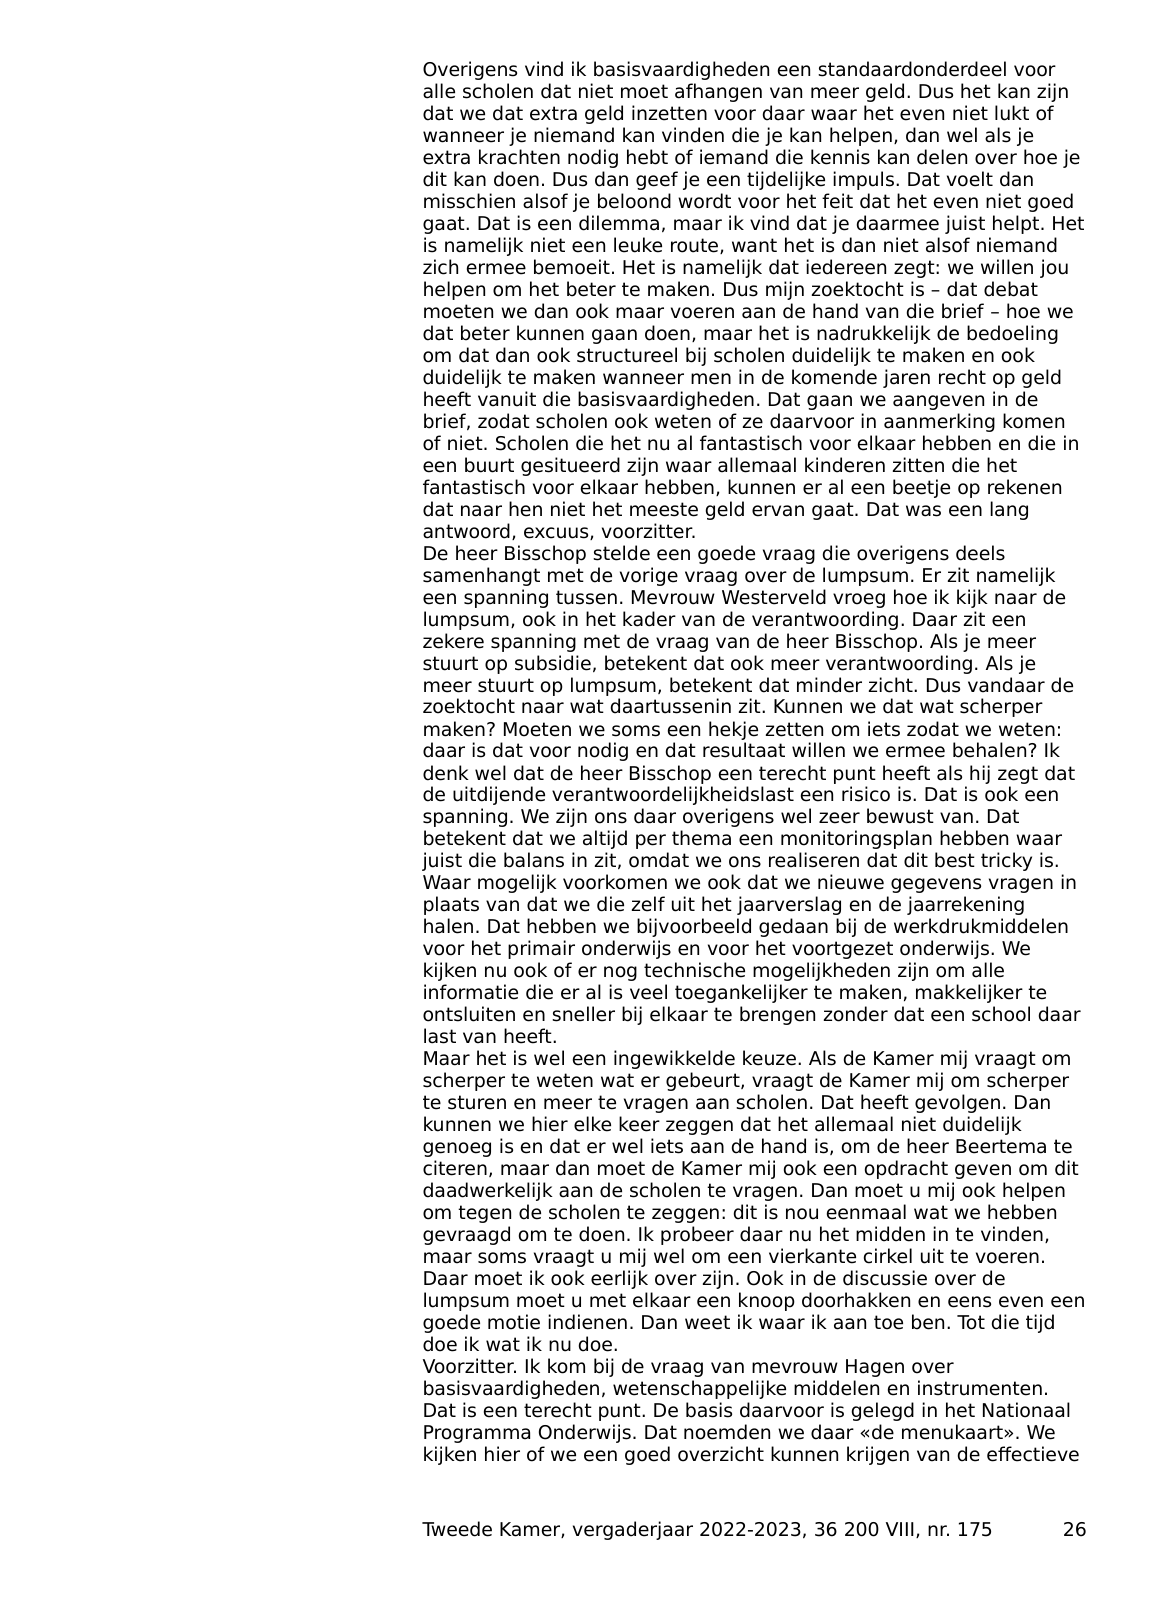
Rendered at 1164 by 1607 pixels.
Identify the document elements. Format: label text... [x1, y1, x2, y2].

text Overigens vind ik basisvaardigheden een standaardonderdeel voor alle scholen dat niet moet afhangen van meer geld. Dus het kan zijn dat we dat extra geld inzetten voor daar waar het even niet lukt of wanneer je niemand kan vinden die je kan helpen, dan wel als je extra krachten nodig hebt of iemand die kennis kan delen over hoe je dit kan doen. Dus dan geef je een tijdelijke impuls. Dat voelt dan misschien alsof je beloond wordt voor het feit dat het even niet goed gaat. Dat is een dilemma, maar ik vind dat je daarmee juist helpt. Het is namelijk niet een leuke route, want het is dan niet alsof niemand zich ermee bemoeit. Het is namelijk dat iedereen zegt: we willen jou helpen om het beter te maken. Dus mijn zoektocht is – dat debat moeten we dan ook maar voeren aan de hand van die brief – hoe we dat beter kunnen gaan doen, maar het is nadrukkelijk de bedoeling om dat dan ook structureel bij scholen duidelijk te maken en ook duidelijk te maken wanneer men in de komende jaren recht op geld heeft vanuit die basisvaardigheden. Dat gaan we aangeven in de brief, zodat scholen ook weten of ze daarvoor in aanmerking komen of niet. Scholen die het nu al fantastisch voor elkaar hebben en die in een buurt gesitueerd zijn waar allemaal kinderen zitten die het fantastisch voor elkaar hebben, kunnen er al een beetje op rekenen dat naar hen niet het meeste geld ervan gaat. Dat was een lang antwoord, excuus, voorzitter. [422, 59, 1087, 543]
text Maar het is wel een ingewikkelde keuze. Als de Kamer mij vraagt om scherper te weten wat er gebeurt, vraagt de Kamer mij om scherper te sturen en meer te vragen aan scholen. Dat heeft gevolgen. Dan kunnen we hier elke keer zeggen dat het allemaal niet duidelijk genoeg is en dat er wel iets aan de hand is, om de heer Beertema te citeren, maar dan moet de Kamer mij ook een opdracht geven om dit daadwerkelijk aan de scholen te vragen. Dan moet u mij ook helpen om tegen de scholen te zeggen: dit is nou eenmaal wat we hebben gevraagd om te doen. Ik probeer daar nu het midden in te vinden, maar soms vraagt u mij wel om een vierkante cirkel uit te voeren. Daar moet ik ook eerlijk over zijn. Ook in de discussie over de lumpsum moet u met elkaar een knoop doorhakken en eens even een goede motie indienen. Dan weet ik waar ik aan toe ben. Tot die tijd doe ik wat ik nu doe. [422, 1048, 1087, 1356]
text De heer Bisschop stelde een goede vraag die overigens deels samenhangt met de vorige vraag over de lumpsum. Er zit namelijk een spanning tussen. Mevrouw Westerveld vroeg hoe ik kijk naar de lumpsum, ook in het kader van de verantwoording. Daar zit een zekere spanning met de vraag van de heer Bisschop. Als je meer stuurt op subsidie, betekent dat ook meer verantwoording. Als je meer stuurt op lumpsum, betekent dat minder zicht. Dus vandaar de zoektocht naar wat daartussenin zit. Kunnen we dat wat scherper maken? Moeten we soms een hekje zetten om iets zodat we weten: daar is dat voor nodig en dat resultaat willen we ermee behalen? Ik denk wel dat de heer Bisschop een terecht punt heeft als hij zegt dat de uitdijende verantwoordelijkheidslast een risico is. Dat is ook een spanning. We zijn ons daar overigens wel zeer bewust van. Dat betekent dat we altijd per thema een monitoringsplan hebben waar juist die balans in zit, omdat we ons realiseren dat dit best tricky is. Waar mogelijk voorkomen we ook dat we nieuwe gegevens vragen in plaats van dat we die zelf uit het jaarverslag en de jaarrekening halen. Dat hebben we bijvoorbeeld gedaan bij de werkdrukmiddelen voor het primair onderwijs en voor het voortgezet onderwijs. We kijken nu ook of er nog technische mogelijkheden zijn om alle informatie die er al is veel toegankelijker te maken, makkelijker te ontsluiten en sneller bij elkaar te brengen zonder dat een school daar last van heeft. [422, 543, 1087, 1048]
text Voorzitter. Ik kom bij de vraag van mevrouw Hagen over basisvaardigheden, wetenschappelijke middelen en instrumenten. Dat is een terecht punt. De basis daarvoor is gelegd in het Nationaal Programma Onderwijs. Dat noemden we daar «de menukaart». We kijken hier of we een goed overzicht kunnen krijgen van de effectieve [422, 1356, 1087, 1466]
